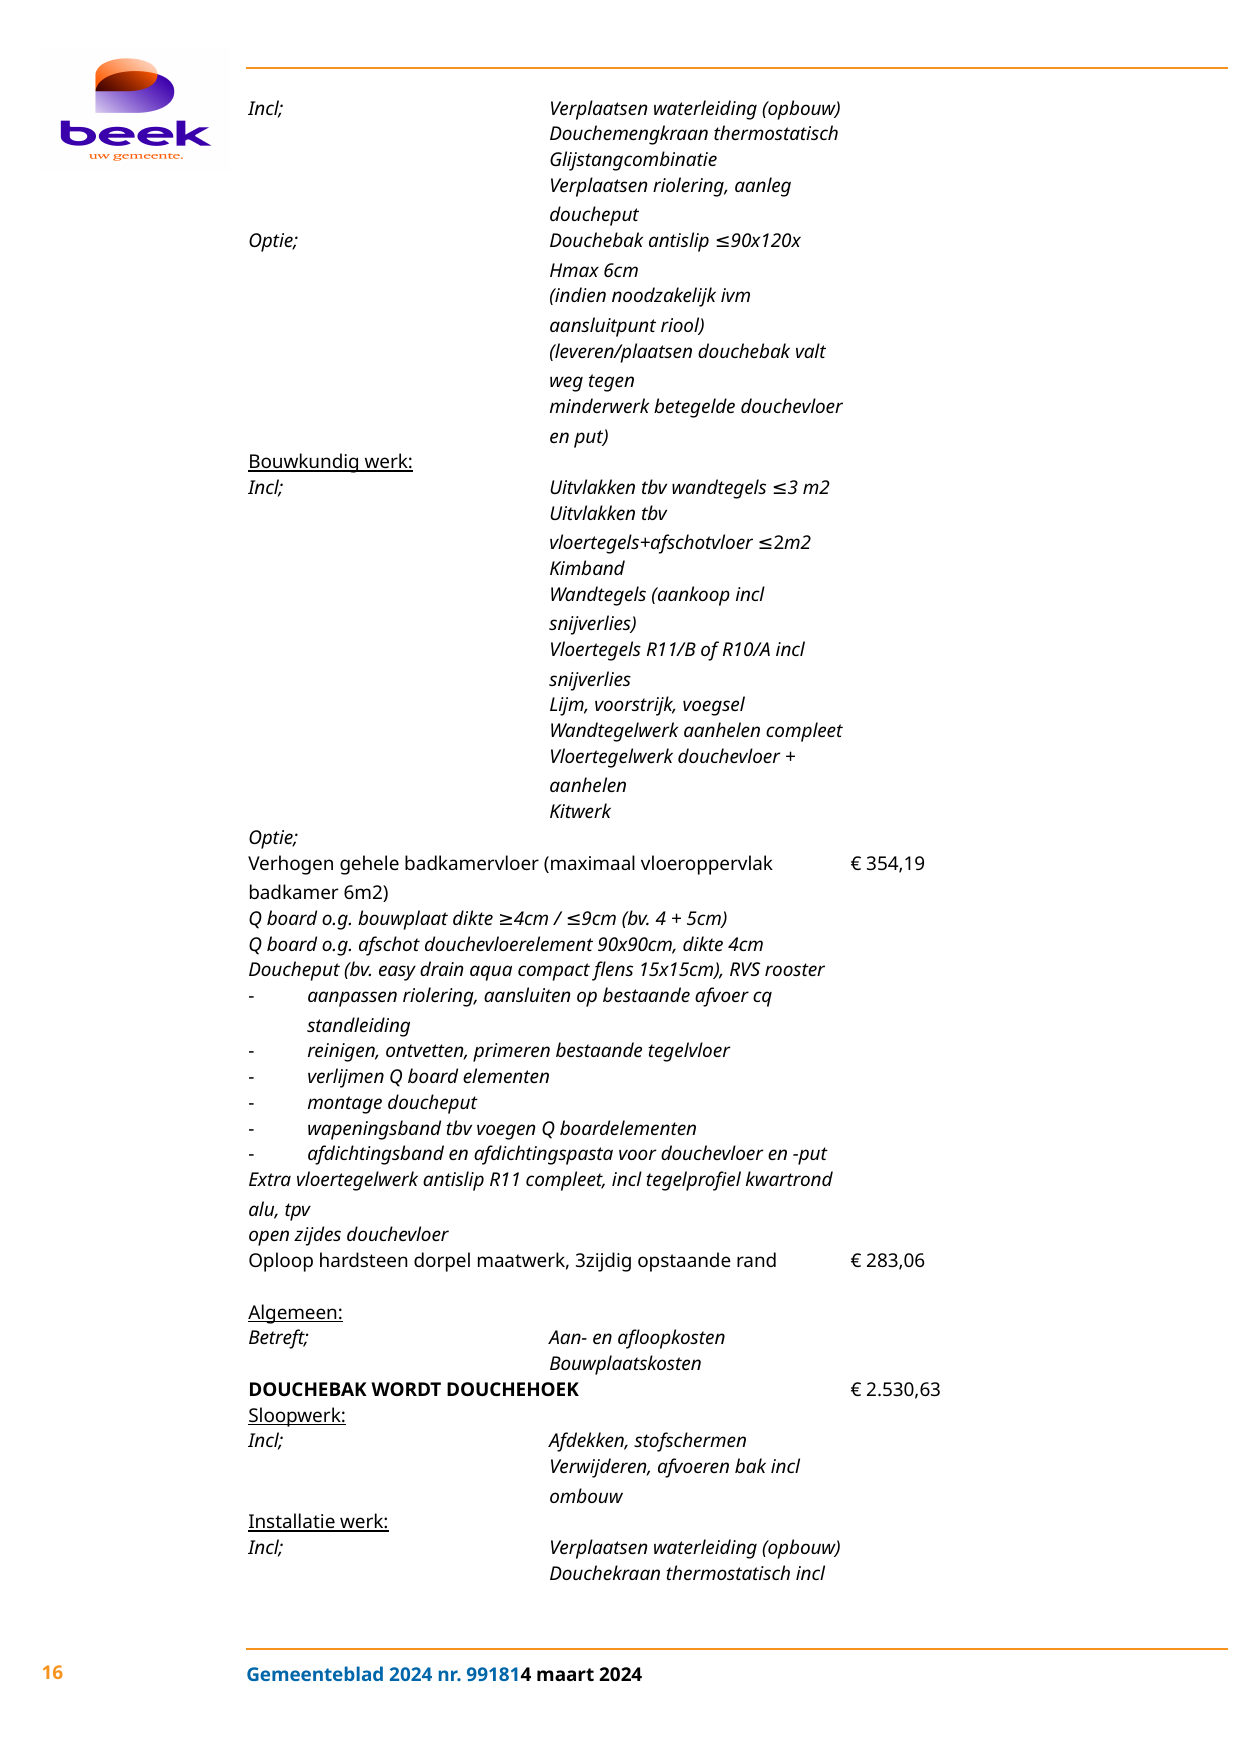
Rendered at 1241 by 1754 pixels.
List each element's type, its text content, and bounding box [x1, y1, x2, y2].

table_cell (leveren/plaatsen douchebak valt weg tegen [549, 338, 850, 393]
table_cell [850, 1299, 1152, 1324]
table_cell [850, 95, 1152, 121]
table_cell [850, 824, 1152, 850]
table_cell verlijmen Q board elementen [248, 1064, 850, 1089]
table_cell [850, 1350, 1152, 1376]
table_cell Uitvlakken tbv vloertegels+afschotvloer ≤2m2 [549, 500, 850, 555]
table_cell [850, 1509, 1152, 1534]
table_cell Optie; [248, 227, 549, 448]
table_cell [850, 905, 1152, 931]
table_cell Wandtegelwerk aanhelen compleet [549, 718, 850, 743]
table_cell Installatie werk: [248, 1509, 850, 1534]
table_cell Wandtegels (aankoop incl snijverlies) [549, 581, 850, 636]
table_cell [850, 338, 1152, 393]
table_cell [850, 692, 1152, 717]
table_cell Verplaatsen waterleiding (opbouw) [549, 95, 850, 121]
table_cell aanpassen riolering, aansluiten op bestaande afvoer cq standleiding [248, 983, 850, 1038]
table_cell [850, 449, 1152, 474]
table_cell [850, 636, 1152, 692]
table_cell Afdekken, stofschermen [549, 1428, 850, 1453]
table_cell [850, 146, 1152, 172]
table_cell (indien noodzakelijk ivm aansluitpunt riool) [549, 283, 850, 338]
table_cell Q board o.g. bouwplaat dikte ≥4cm / ≤9cm (bv. 4 + 5cm) [248, 905, 850, 931]
table_cell € 283,06 [850, 1248, 1152, 1273]
table_cell Incl; [248, 95, 549, 227]
table_cell [850, 931, 1152, 957]
table_cell Kimband [549, 555, 850, 581]
table_cell Oploop hardsteen dorpel maatwerk, 3zijdig opstaande rand [248, 1248, 850, 1273]
table_cell [850, 1064, 1152, 1089]
table_cell Extra vloertegelwerk antislip R11 compleet, incl tegelprofiel kwartrond alu, tpv [248, 1166, 850, 1222]
table_cell [850, 283, 1152, 338]
table_cell [850, 1089, 1152, 1115]
table_cell wapeningsband tbv voegen Q boardelementen [248, 1115, 850, 1141]
table_cell [850, 121, 1152, 146]
table_cell [850, 1115, 1152, 1141]
table_cell [850, 799, 1152, 824]
table_cell afdichtingsband en afdichtingspasta voor douchevloer en -put [248, 1141, 850, 1166]
table_cell [850, 1222, 1152, 1247]
table_cell [850, 957, 1152, 982]
table_cell [850, 1325, 1152, 1350]
table_cell [850, 474, 1152, 500]
table_cell Bouwkundig werk: [248, 449, 850, 474]
table_cell [850, 393, 1152, 448]
table_cell Verwijderen, afvoeren bak incl ombouw [549, 1453, 850, 1508]
table_cell Verhogen gehele badkamervloer (maximaal vloeroppervlak badkamer 6m2) [248, 850, 850, 905]
table_cell Doucheput (bv. easy drain aqua compact flens 15x15cm), RVS rooster [248, 957, 850, 982]
table_cell [850, 1166, 1152, 1222]
table_cell [850, 1141, 1152, 1166]
table_cell Q board o.g. afschot douchevloerelement 90x90cm, dikte 4cm [248, 931, 850, 957]
table_cell [850, 555, 1152, 581]
table_cell [850, 227, 1152, 283]
table_cell DOUCHEBAK WORDT DOUCHEHOEK [248, 1376, 850, 1402]
table_cell [850, 500, 1152, 555]
table_cell Algemeen: [248, 1299, 850, 1324]
table_cell [850, 718, 1152, 743]
table_cell open zijdes douchevloer [248, 1222, 850, 1247]
table_cell Douchemengkraan thermostatisch [549, 121, 850, 146]
table_cell [850, 581, 1152, 636]
table_cell [850, 983, 1152, 1038]
table_cell [850, 1534, 1152, 1560]
table_cell [850, 743, 1152, 798]
table_cell [850, 1038, 1152, 1063]
table_cell Douchekraan thermostatisch incl [549, 1560, 850, 1586]
table_cell Douchebak antislip ≤90x120x Hmax 6cm [549, 227, 850, 283]
table_cell [850, 172, 1152, 227]
table_cell Bouwplaatskosten [549, 1350, 850, 1376]
table_cell Glijstangcombinatie [549, 146, 850, 172]
table_cell reinigen, ontvetten, primeren bestaande tegelvloer [248, 1038, 850, 1063]
table_cell Uitvlakken tbv wandtegels ≤3 m2 [549, 474, 850, 500]
table_cell € 354,19 [850, 850, 1152, 905]
table_cell [850, 1453, 1152, 1508]
table_cell [850, 1402, 1152, 1427]
table_cell Optie; [248, 824, 850, 850]
table_cell [850, 1560, 1152, 1586]
table_cell [248, 1273, 850, 1299]
table_cell montage doucheput [248, 1089, 850, 1115]
table_cell Verplaatsen waterleiding (opbouw) [549, 1534, 850, 1560]
table_cell Betreft; [248, 1325, 549, 1376]
table_cell Vloertegels R11/B of R10/A incl snijverlies [549, 636, 850, 692]
table_cell [850, 1428, 1152, 1453]
table_cell Sloopwerk: [248, 1402, 850, 1427]
table_cell Verplaatsen riolering, aanleg doucheput [549, 172, 850, 227]
table_cell Aan- en afloopkosten [549, 1325, 850, 1350]
table_cell minderwerk betegelde douchevloer en put) [549, 393, 850, 448]
table_cell [850, 1273, 1152, 1299]
picture [41, 47, 231, 172]
table_cell Kitwerk [549, 799, 850, 824]
table_cell Vloertegelwerk douchevloer + aanhelen [549, 743, 850, 798]
table_cell Incl; [248, 474, 549, 824]
table_cell Incl; [248, 1428, 549, 1508]
table_cell € 2.530,63 [850, 1376, 1152, 1402]
table_cell Incl; [248, 1534, 549, 1586]
table_cell Lijm, voorstrijk, voegsel [549, 692, 850, 717]
